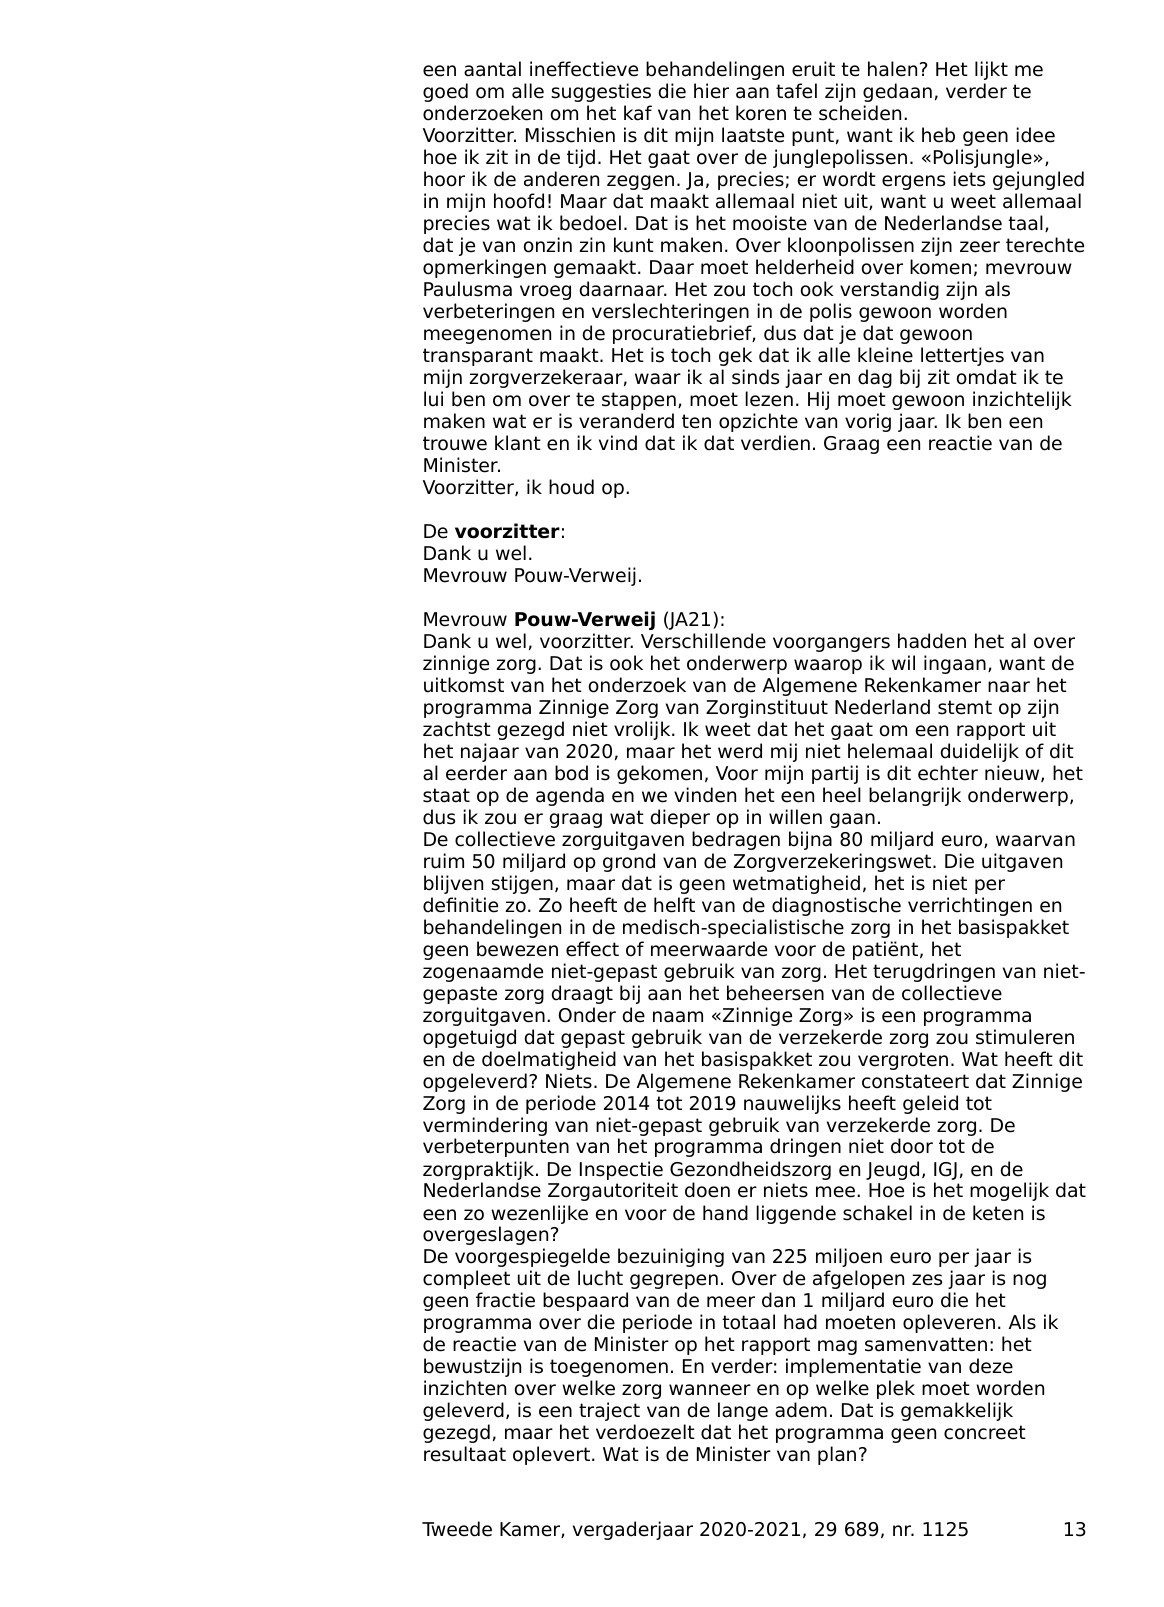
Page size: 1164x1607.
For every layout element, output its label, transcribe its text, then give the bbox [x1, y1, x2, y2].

text Voorzitter. Misschien is dit mijn laatste punt, want ik heb geen idee hoe ik zit in de tijd. Het gaat over de junglepolissen. «Polisjungle», hoor ik de anderen zeggen. Ja, precies; er wordt ergens iets gejungled in mijn hoofd! Maar dat maakt allemaal niet uit, want u weet allemaal precies wat ik bedoel. Dat is het mooiste van de Nederlandse taal, dat je van onzin zin kunt maken. Over kloonpolissen zijn zeer terechte opmerkingen gemaakt. Daar moet helderheid over komen; mevrouw Paulusma vroeg daarnaar. Het zou toch ook verstandig zijn als verbeteringen en verslechteringen in de polis gewoon worden meegenomen in de procuratiebrief, dus dat je dat gewoon transparant maakt. Het is toch gek dat ik alle kleine lettertjes van mijn zorgverzekeraar, waar ik al sinds jaar en dag bij zit omdat ik te lui ben om over te stappen, moet lezen. Hij moet gewoon inzichtelijk maken wat er is veranderd ten opzichte van vorig jaar. Ik ben een trouwe klant en ik vind dat ik dat verdien. Graag een reactie van de Minister. [422, 125, 1087, 477]
text De collectieve zorguitgaven bedragen bijna 80 miljard euro, waarvan ruim 50 miljard op grond van de Zorgverzekeringswet. Die uitgaven blijven stijgen, maar dat is geen wetmatigheid, het is niet per definitie zo. Zo heeft de helft van de diagnostische verrichtingen en behandelingen in de medisch-specialistische zorg in het basispakket geen bewezen effect of meerwaarde voor de patiënt, het zogenaamde niet-gepast gebruik van zorg. Het terugdringen van niet-gepaste zorg draagt bij aan het beheersen van de collectieve zorguitgaven. Onder de naam «Zinnige Zorg» is een programma opgetuigd dat gepast gebruik van de verzekerde zorg zou stimuleren en de doelmatigheid van het basispakket zou vergroten. Wat heeft dit opgeleverd? Niets. De Algemene Rekenkamer constateert dat Zinnige Zorg in de periode 2014 tot 2019 nauwelijks heeft geleid tot vermindering van niet-gepast gebruik van verzekerde zorg. De verbeterpunten van het programma dringen niet door tot de zorgpraktijk. De Inspectie Gezondheidszorg en Jeugd, IGJ, en de Nederlandse Zorgautoriteit doen er niets mee. Hoe is het mogelijk dat een zo wezenlijke en voor de hand liggende schakel in de keten is overgeslagen? [422, 829, 1087, 1246]
text Voorzitter, ik houd op. [422, 477, 1087, 499]
text een aantal ineffectieve behandelingen eruit te halen? Het lijkt me goed om alle suggesties die hier aan tafel zijn gedaan, verder te onderzoeken om het kaf van het koren te scheiden. [422, 59, 1087, 125]
text Mevrouw Pouw-Verweij. [422, 565, 1087, 587]
text Mevrouw Pouw-Verweij (JA21): [422, 609, 1087, 631]
text Dank u wel, voorzitter. Verschillende voorgangers hadden het al over zinnige zorg. Dat is ook het onderwerp waarop ik wil ingaan, want de uitkomst van het onderzoek van de Algemene Rekenkamer naar het programma Zinnige Zorg van Zorginstituut Nederland stemt op zijn zachtst gezegd niet vrolijk. Ik weet dat het gaat om een rapport uit het najaar van 2020, maar het werd mij niet helemaal duidelijk of dit al eerder aan bod is gekomen, Voor mijn partij is dit echter nieuw, het staat op de agenda en we vinden het een heel belangrijk onderwerp, dus ik zou er graag wat dieper op in willen gaan. [422, 631, 1087, 829]
text Dank u wel. [422, 543, 1087, 565]
text De voorzitter: [422, 521, 1087, 543]
text De voorgespiegelde bezuiniging van 225 miljoen euro per jaar is compleet uit de lucht gegrepen. Over de afgelopen zes jaar is nog geen fractie bespaard van de meer dan 1 miljard euro die het programma over die periode in totaal had moeten opleveren. Als ik de reactie van de Minister op het rapport mag samenvatten: het bewustzijn is toegenomen. En verder: implementatie van deze inzichten over welke zorg wanneer en op welke plek moet worden geleverd, is een traject van de lange adem. Dat is gemakkelijk gezegd, maar het verdoezelt dat het programma geen concreet resultaat oplevert. Wat is de Minister van plan? [422, 1246, 1087, 1466]
